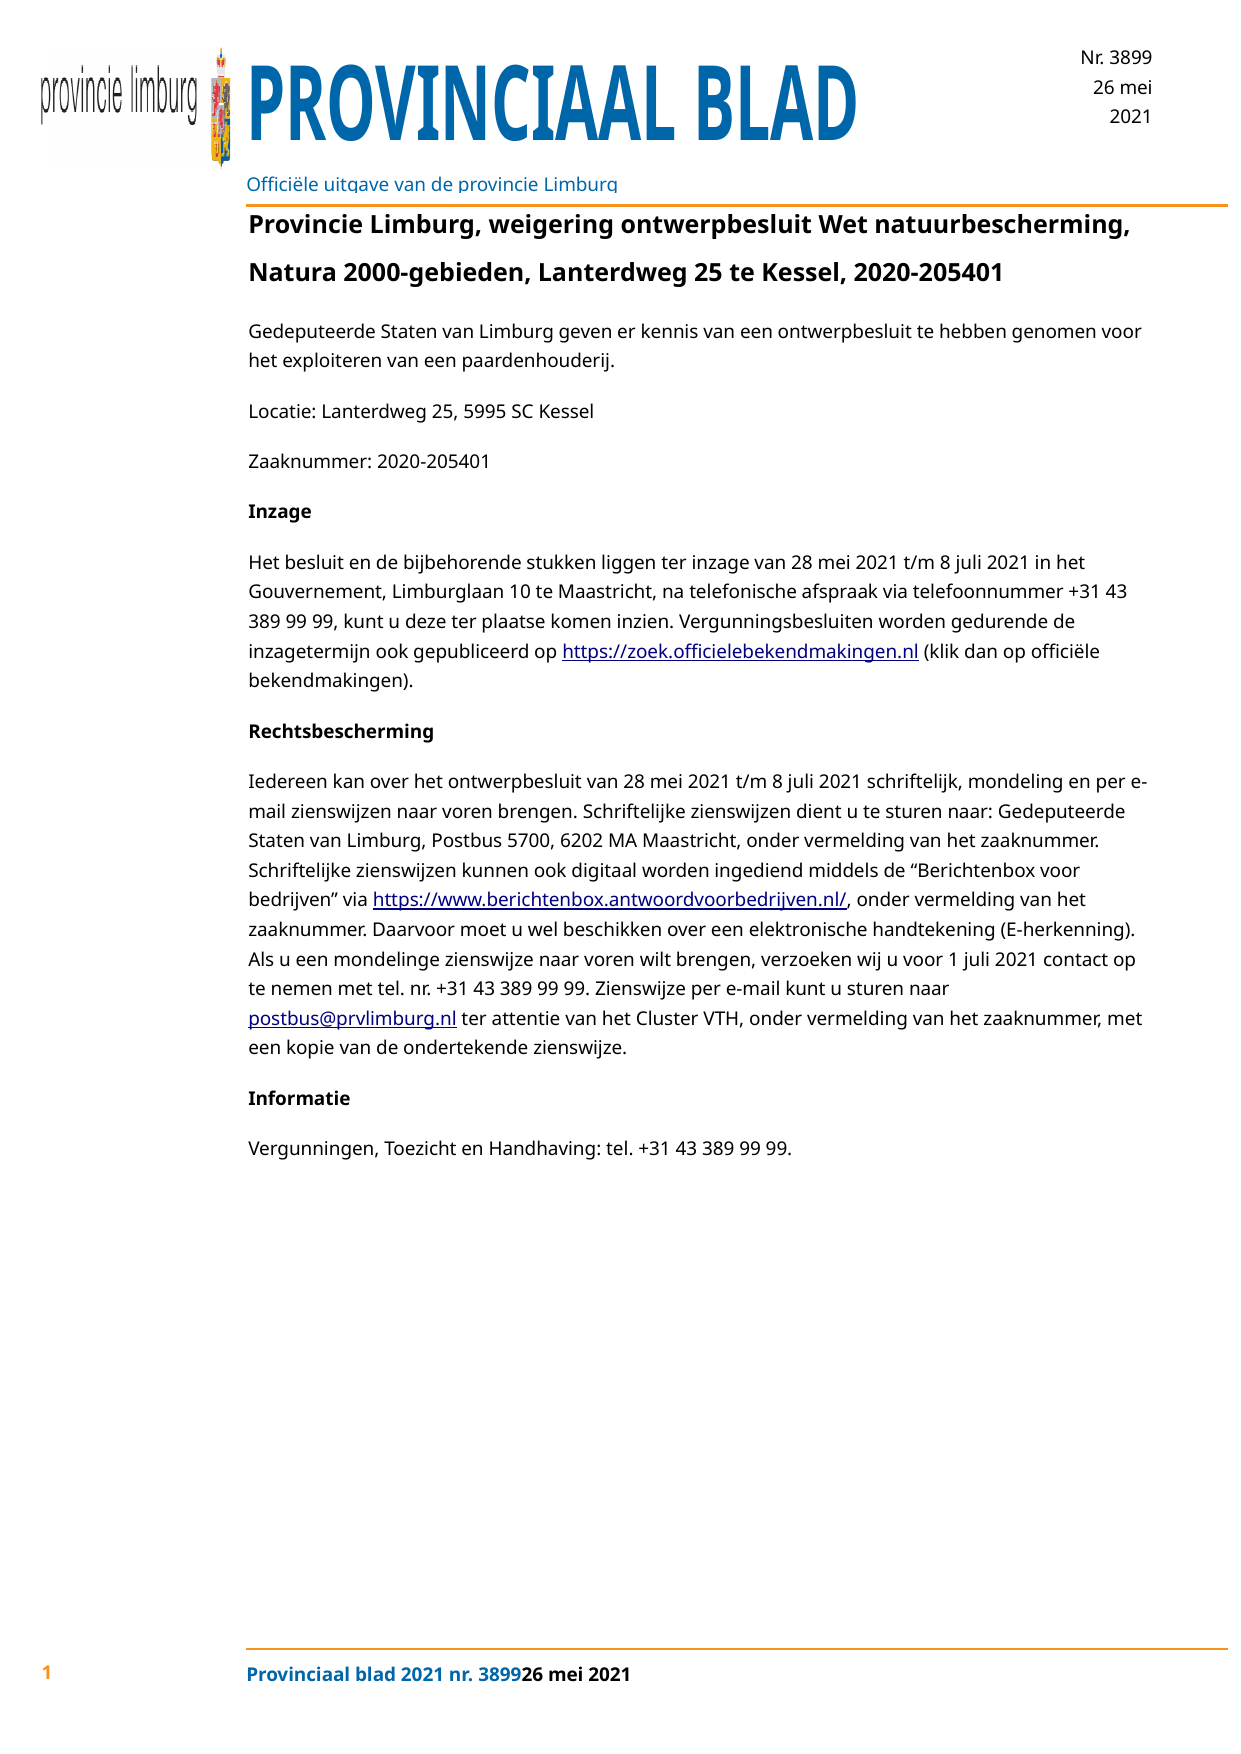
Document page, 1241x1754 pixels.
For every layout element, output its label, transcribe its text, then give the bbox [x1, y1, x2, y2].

text Informatie [248, 1085, 1152, 1111]
text Provincie Limburg, weigering ontwerpbesluit Wet natuurbescherming, Natura 2000-gebieden, Lanterdweg 25 te Kessel, 2020-205401 [248, 207, 1152, 288]
text Inzage [248, 499, 1152, 524]
text Locatie: Lanterdweg 25, 5995 SC Kessel [248, 398, 1152, 424]
text Vergunningen, Toezicht en Handhaving: tel. +31 43 389 99 99. [248, 1135, 1152, 1161]
text Iedereen kan over het ontwerpbesluit van 28 mei 2021 t/m 8 juli 2021 schriftelijk, mondeling en per e-mail zienswijzen naar voren brengen. Schriftelijke zienswijzen dient u te sturen naar: Gedeputeerde Staten van Limburg, Postbus 5700, 6202 MA Maastricht, onder vermelding van het zaaknummer. Schriftelijke zienswijzen kunnen ook digitaal worden ingediend middels de “Berichtenbox voor bedrijven” via https://www.berichtenbox.antwoordvoorbedrijven.nl/, onder vermelding van het zaaknummer. Daarvoor moet u wel beschikken over een elektronische handtekening (E-herkenning). Als u een mondelinge zienswijze naar voren wilt brengen, verzoeken wij u voor 1 juli 2021 contact op te nemen met tel. nr. +31 43 389 99 99. Zienswijze per e-mail kunt u sturen naar postbus@prvlimburg.nl ter attentie van het Cluster VTH, onder vermelding van het zaaknummer, met een kopie van de ondertekende zienswijze. [248, 768, 1152, 1060]
text Gedeputeerde Staten van Limburg geven er kennis van een ontwerpbesluit te hebben genomen voor het exploiteren van een paardenhouderij. [248, 318, 1152, 373]
text Zaaknummer: 2020-205401 [248, 448, 1152, 474]
text Rechtsbescherming [248, 718, 1152, 744]
text Het besluit en de bijbehorende stukken liggen ter inzage van 28 mei 2021 t/m 8 juli 2021 in het Gouvernement, Limburglaan 10 te Maastricht, na telefonische afspraak via telefoonnummer +31 43 389 99 99, kunt u deze ter plaatse komen inzien. Vergunningsbesluiten worden gedurende de inzagetermijn ook gepubliceerd op https://zoek.officielebekendmakingen.nl (klik dan op officiële bekendmakingen). [248, 549, 1152, 693]
picture [41, 47, 231, 172]
